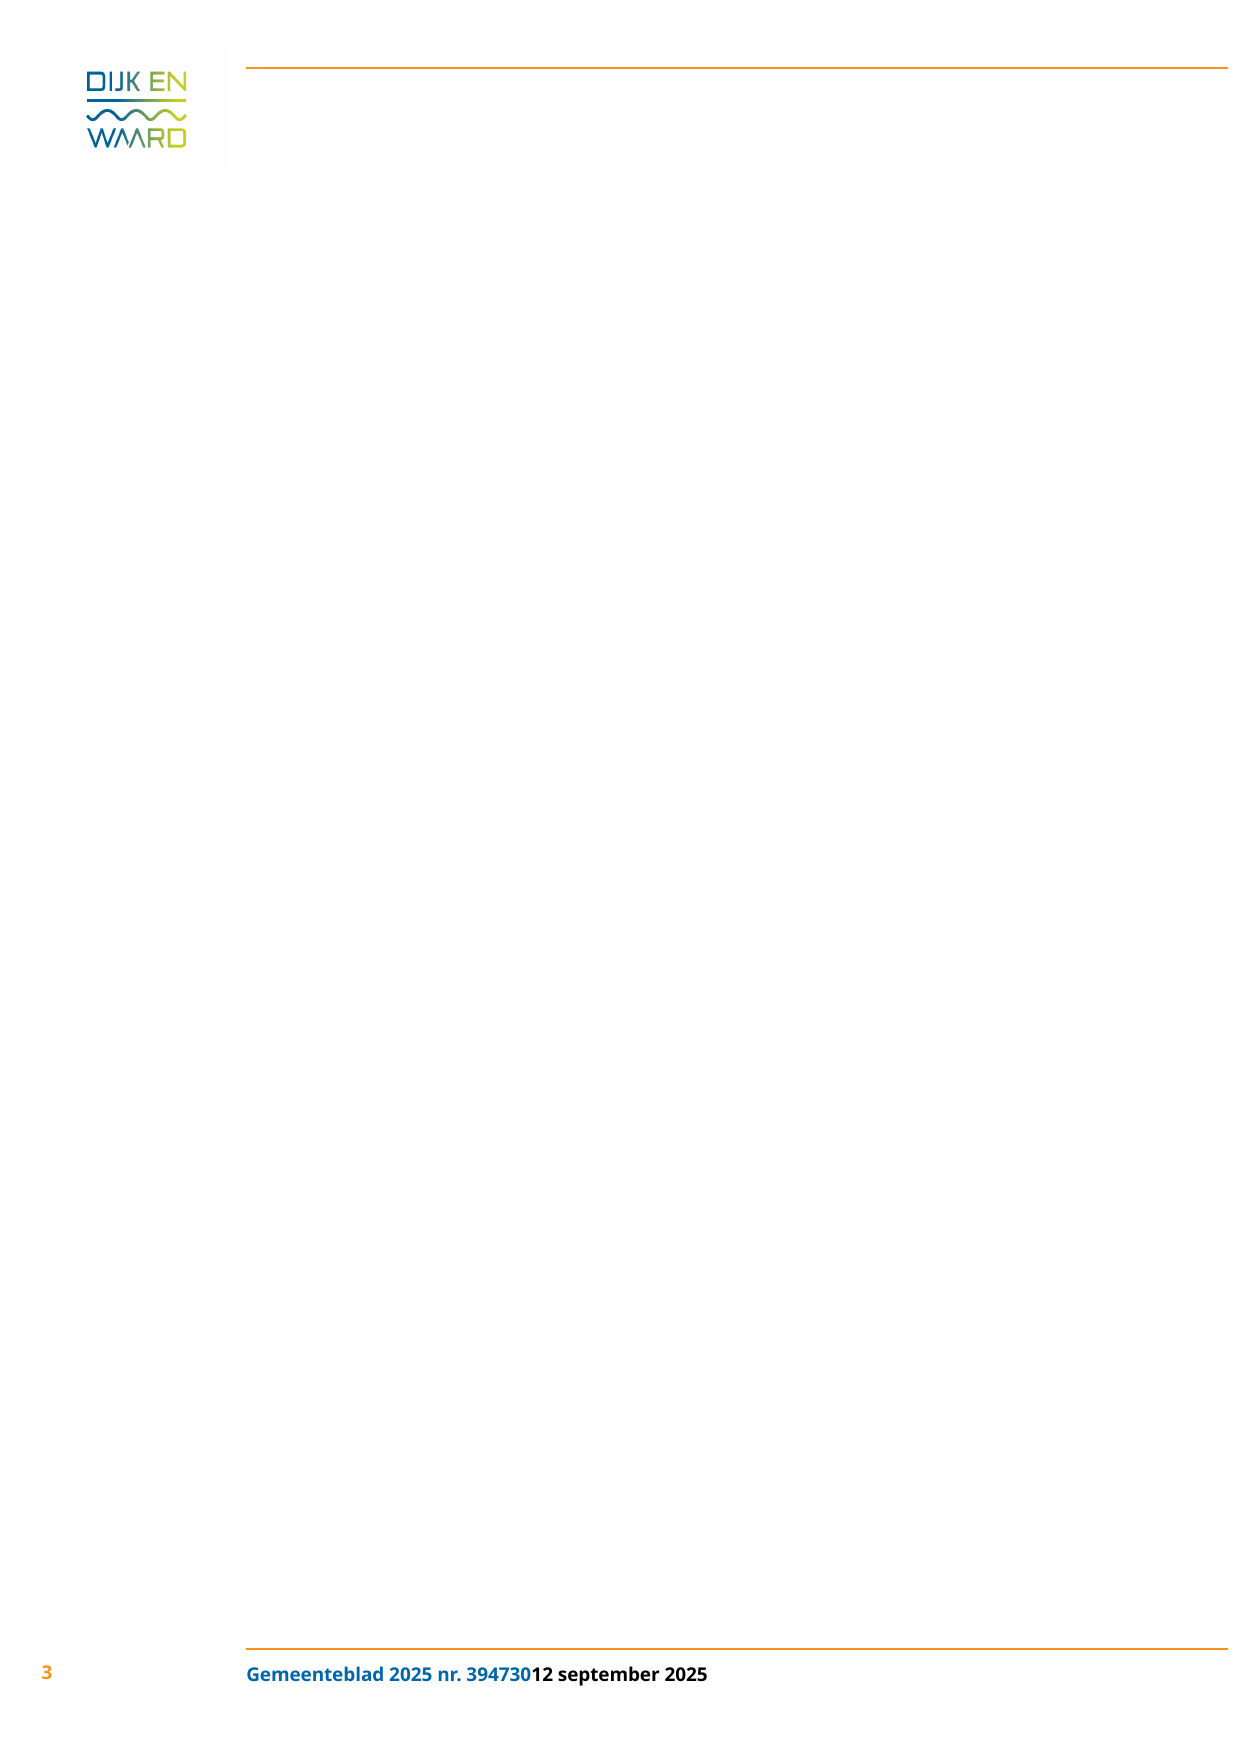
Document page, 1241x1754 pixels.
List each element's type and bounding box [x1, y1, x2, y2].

picture [41, 47, 231, 172]
